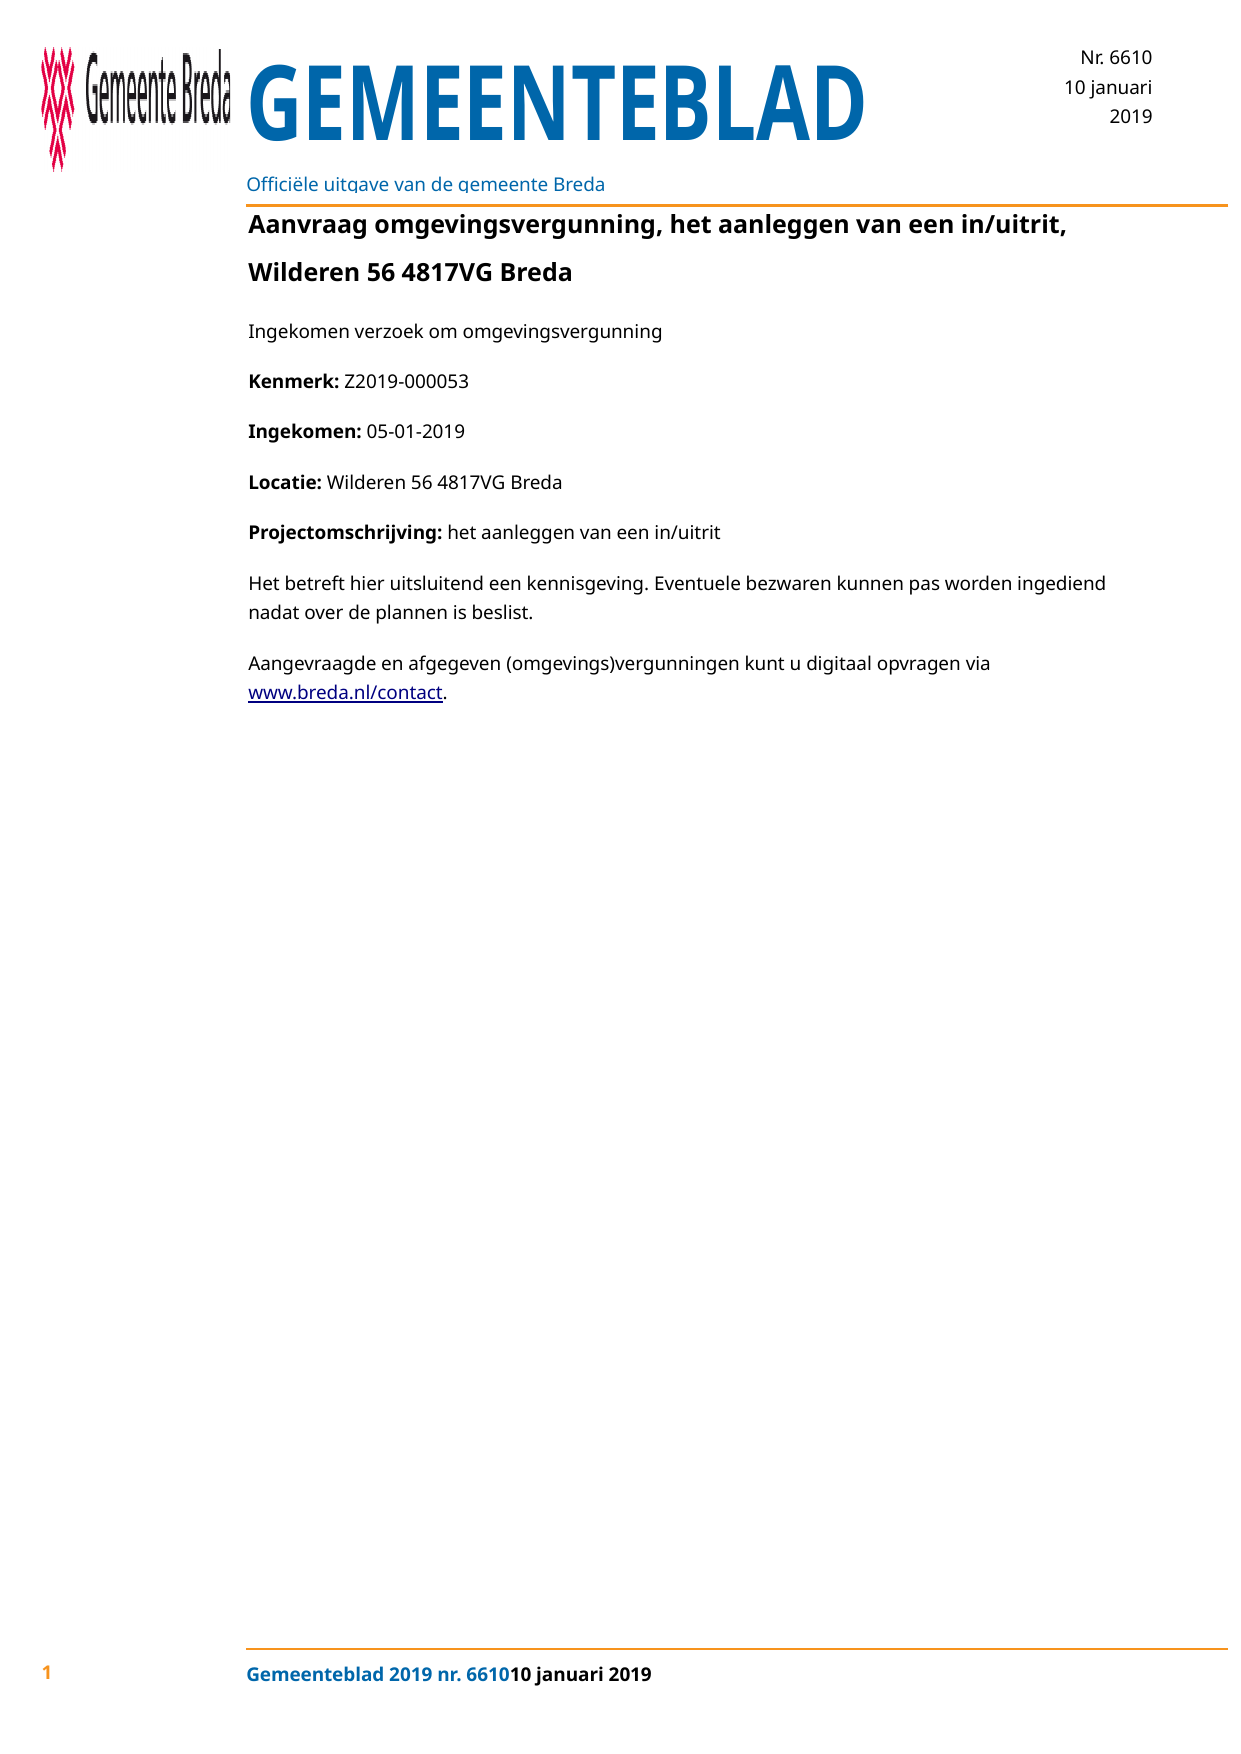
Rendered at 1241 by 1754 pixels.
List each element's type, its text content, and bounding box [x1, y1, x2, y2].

text Aanvraag omgevingsvergunning, het aanleggen van een in/uitrit, Wilderen 56 4817VG Breda [248, 207, 1152, 288]
text Aangevraagde en afgegeven (omgevings)vergunningen kunt u digitaal opvragen via www.breda.nl/contact. [248, 650, 1152, 705]
text Kenmerk: Z2019-000053 [248, 368, 1152, 394]
text Ingekomen: 05-01-2019 [248, 419, 1152, 444]
text Het betreft hier uitsluitend een kennisgeving. Eventuele bezwaren kunnen pas worden ingediend nadat over de plannen is beslist. [248, 570, 1152, 625]
text Projectomschrijving: het aanleggen van een in/uitrit [248, 519, 1152, 545]
picture [41, 47, 231, 172]
text Ingekomen verzoek om omgevingsvergunning [248, 318, 1152, 344]
text Locatie: Wilderen 56 4817VG Breda [248, 469, 1152, 495]
